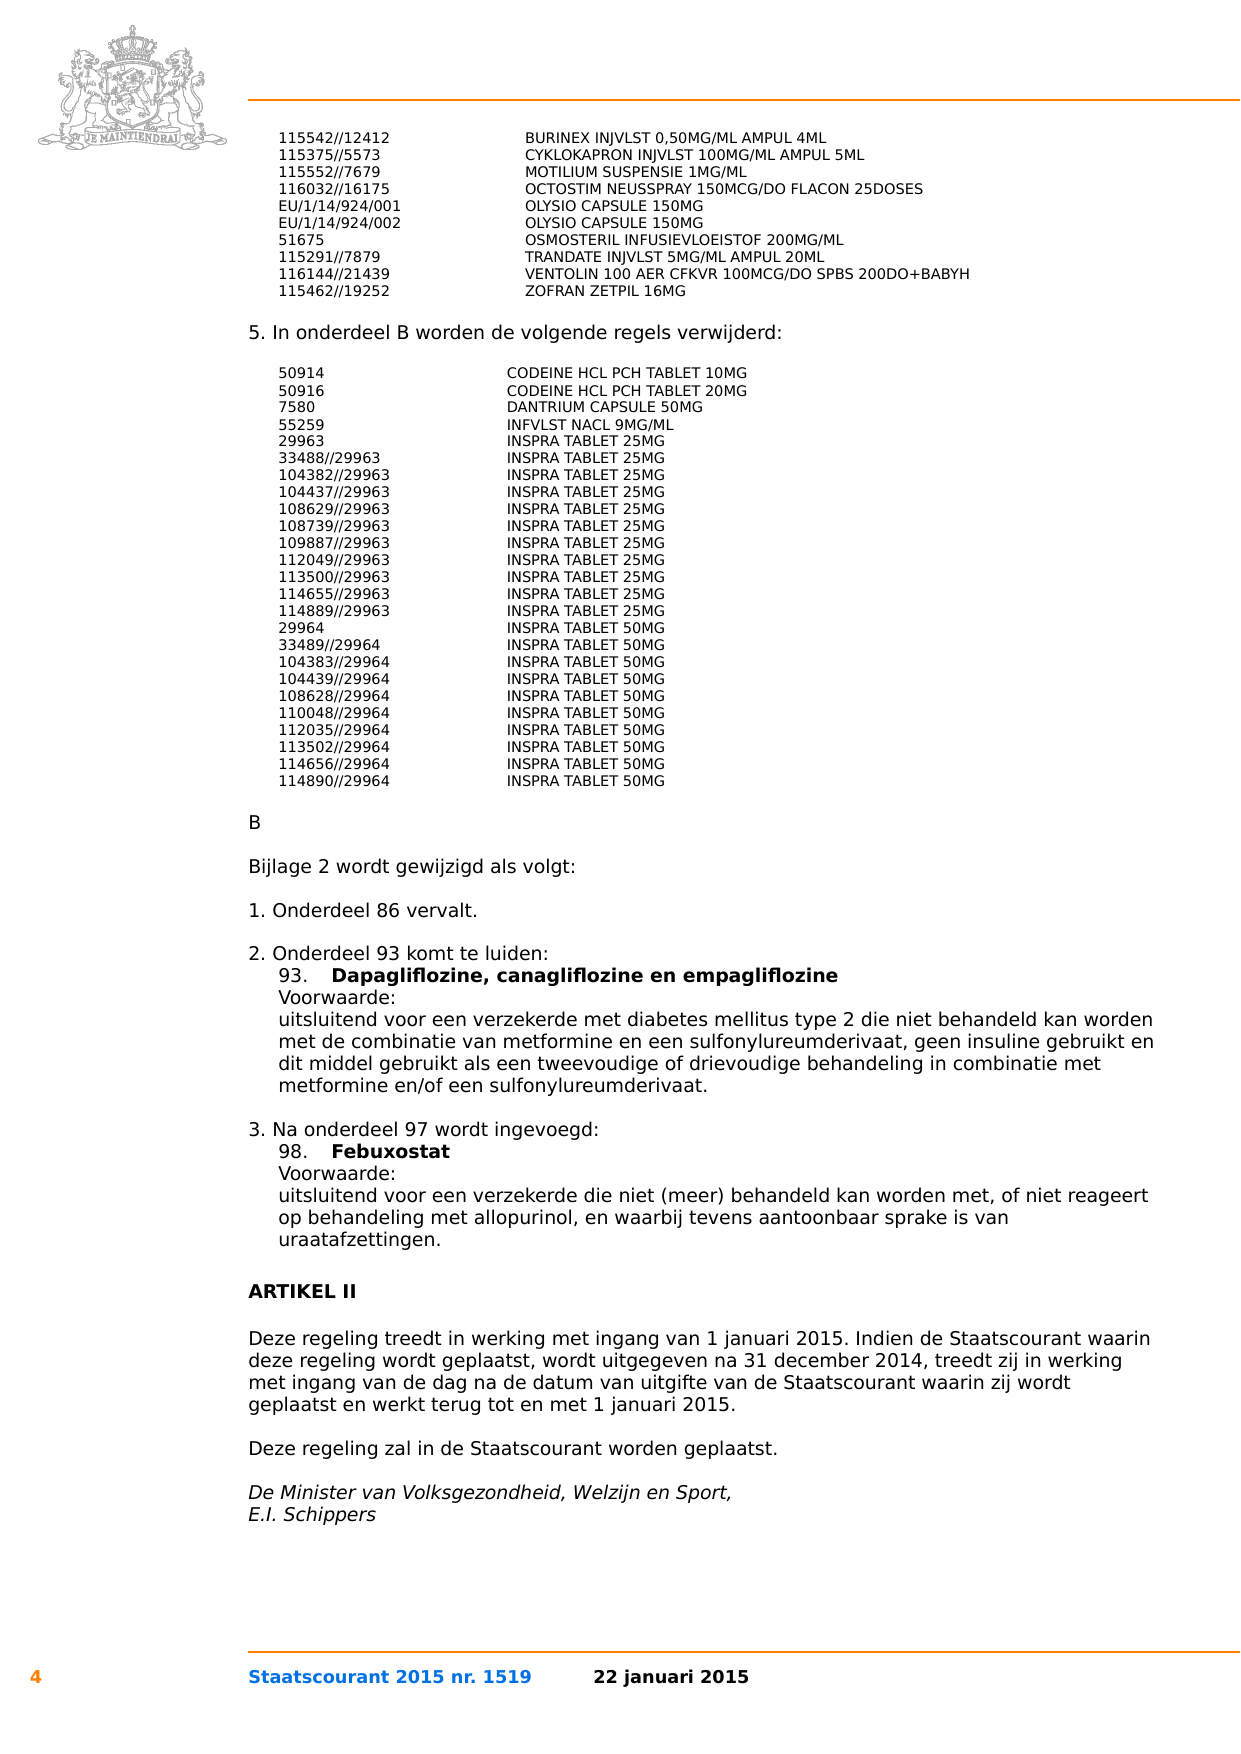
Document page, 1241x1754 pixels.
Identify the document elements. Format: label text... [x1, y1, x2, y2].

table_cell BURINEX INJVLST 0,50MG/ML AMPUL 4ML [519, 130, 1163, 147]
table_cell INSPRA TABLET 50MG [501, 722, 1163, 739]
table_cell TRANDATE INJVLST 5MG/ML AMPUL 20ML [519, 249, 1163, 266]
table_cell INSPRA TABLET 25MG [501, 569, 1163, 586]
table_cell INSPRA TABLET 25MG [501, 586, 1163, 603]
table_cell INSPRA TABLET 50MG [501, 671, 1163, 688]
table_cell 110048//29964 [278, 705, 501, 722]
table_cell 104439//29964 [278, 671, 501, 688]
table_cell INSPRA TABLET 25MG [501, 518, 1163, 535]
table_cell INFVLST NACL 9MG/ML [501, 416, 1163, 433]
table_cell INSPRA TABLET 25MG [501, 433, 1163, 450]
table_cell OCTOSTIM NEUSSPRAY 150MCG/DO FLACON 25DOSES [519, 181, 1163, 198]
table_cell 29964 [278, 620, 501, 637]
table_cell 112049//29963 [278, 552, 501, 569]
text 5. In onderdeel B worden de volgende regels verwijderd: [248, 322, 1163, 343]
text 2. Onderdeel 93 komt te luiden: [248, 943, 1163, 965]
table_cell 112035//29964 [278, 722, 501, 739]
table_cell INSPRA TABLET 25MG [501, 450, 1163, 467]
text 3. Na onderdeel 97 wordt ingevoegd: [248, 1119, 1163, 1141]
table_cell ZOFRAN ZETPIL 16MG [519, 283, 1163, 300]
table_cell 113500//29963 [278, 569, 501, 586]
table_cell INSPRA TABLET 25MG [501, 552, 1163, 569]
table_cell INSPRA TABLET 25MG [501, 501, 1163, 518]
table_cell OSMOSTERIL INFUSIEVLOEISTOF 200MG/ML [519, 232, 1163, 249]
table_cell 104382//29963 [278, 467, 501, 484]
table_header CODEINE HCL PCH TABLET 10MG [501, 365, 1163, 382]
table_cell 104383//29964 [278, 654, 501, 671]
table_cell 114656//29964 [278, 756, 501, 773]
table_cell 116144//21439 [278, 266, 519, 283]
table_cell 114889//29963 [278, 603, 501, 620]
table_cell 104437//29963 [278, 484, 501, 501]
table_cell OLYSIO CAPSULE 150MG [519, 215, 1163, 232]
table_cell INSPRA TABLET 50MG [501, 705, 1163, 722]
table_cell INSPRA TABLET 50MG [501, 756, 1163, 773]
text Voorwaarde: [278, 987, 1163, 1009]
text Deze regeling zal in de Staatscourant worden geplaatst. [248, 1438, 1163, 1460]
table_cell INSPRA TABLET 50MG [501, 654, 1163, 671]
table_cell 108629//29963 [278, 501, 501, 518]
table_header 50914 [278, 365, 501, 382]
subtitle ARTIKEL II [248, 1281, 1163, 1303]
table_cell CODEINE HCL PCH TABLET 20MG [501, 383, 1163, 399]
table_cell 115375//5573 [278, 147, 519, 164]
table_cell 116032//16175 [278, 181, 519, 198]
table_cell 29963 [278, 433, 501, 450]
table_cell 108739//29963 [278, 518, 501, 535]
table_cell EU/1/14/924/002 [278, 215, 519, 232]
text 98. Febuxostat [278, 1141, 1163, 1163]
table_cell 33489//29964 [278, 637, 501, 654]
table_cell MOTILIUM SUSPENSIE 1MG/ML [519, 164, 1163, 181]
table_cell INSPRA TABLET 25MG [501, 603, 1163, 620]
table_cell EU/1/14/924/001 [278, 198, 519, 215]
table_cell 115542//12412 [278, 130, 519, 147]
table_cell 55259 [278, 416, 501, 433]
table_cell 115552//7679 [278, 164, 519, 181]
table_cell VENTOLIN 100 AER CFKVR 100MCG/DO SPBS 200DO+BABYH [519, 266, 1163, 283]
table_cell 51675 [278, 232, 519, 249]
text B [248, 812, 1163, 834]
table_cell INSPRA TABLET 50MG [501, 688, 1163, 705]
text uitsluitend voor een verzekerde die niet (meer) behandeld kan worden met, of niet reageert op behandeling met allopurinol, en waarbij tevens aantoonbaar sprake is van uraatafzettingen. [278, 1185, 1163, 1251]
table_cell 7580 [278, 399, 501, 416]
table_cell 108628//29964 [278, 688, 501, 705]
table_cell INSPRA TABLET 50MG [501, 620, 1163, 637]
table_cell INSPRA TABLET 50MG [501, 773, 1163, 790]
table_cell 50916 [278, 383, 501, 399]
text Bijlage 2 wordt gewijzigd als volgt: [248, 856, 1163, 878]
table_cell 115462//19252 [278, 283, 519, 300]
table_cell INSPRA TABLET 25MG [501, 535, 1163, 552]
table_cell DANTRIUM CAPSULE 50MG [501, 399, 1163, 416]
table_cell 113502//29964 [278, 739, 501, 756]
text 93. Dapagliflozine, canagliflozine en empagliflozine [278, 965, 1163, 987]
table_cell INSPRA TABLET 25MG [501, 467, 1163, 484]
text uitsluitend voor een verzekerde met diabetes mellitus type 2 die niet behandeld kan worden met de combinatie van metformine en een sulfonylureumderivaat, geen insuline gebruikt en dit middel gebruikt als een tweevoudige of drievoudige behandeling in combinatie met metformine en/of een sulfonylureumderivaat. [278, 1009, 1163, 1097]
picture [38, 25, 227, 150]
table_cell 114655//29963 [278, 586, 501, 603]
table_cell 114890//29964 [278, 773, 501, 790]
table_cell INSPRA TABLET 50MG [501, 739, 1163, 756]
text 1. Onderdeel 86 vervalt. [248, 899, 1163, 921]
text Voorwaarde: [278, 1163, 1163, 1185]
table_cell INSPRA TABLET 25MG [501, 484, 1163, 501]
table_cell 115291//7879 [278, 249, 519, 266]
table_cell INSPRA TABLET 50MG [501, 637, 1163, 654]
text Deze regeling treedt in werking met ingang van 1 januari 2015. Indien de Staatscourant waarin deze regeling wordt geplaatst, wordt uitgegeven na 31 december 2014, treedt zij in werking met ingang van de dag na de datum van uitgifte van de Staatscourant waarin zij wordt geplaatst en werkt terug tot en met 1 januari 2015. [248, 1328, 1163, 1416]
table_cell 109887//29963 [278, 535, 501, 552]
table_cell OLYSIO CAPSULE 150MG [519, 198, 1163, 215]
table_cell CYKLOKAPRON INJVLST 100MG/ML AMPUL 5ML [519, 147, 1163, 164]
table_cell 33488//29963 [278, 450, 501, 467]
text De Minister van Volksgezondheid, Welzijn en Sport, E.I. Schippers [248, 1482, 1163, 1526]
